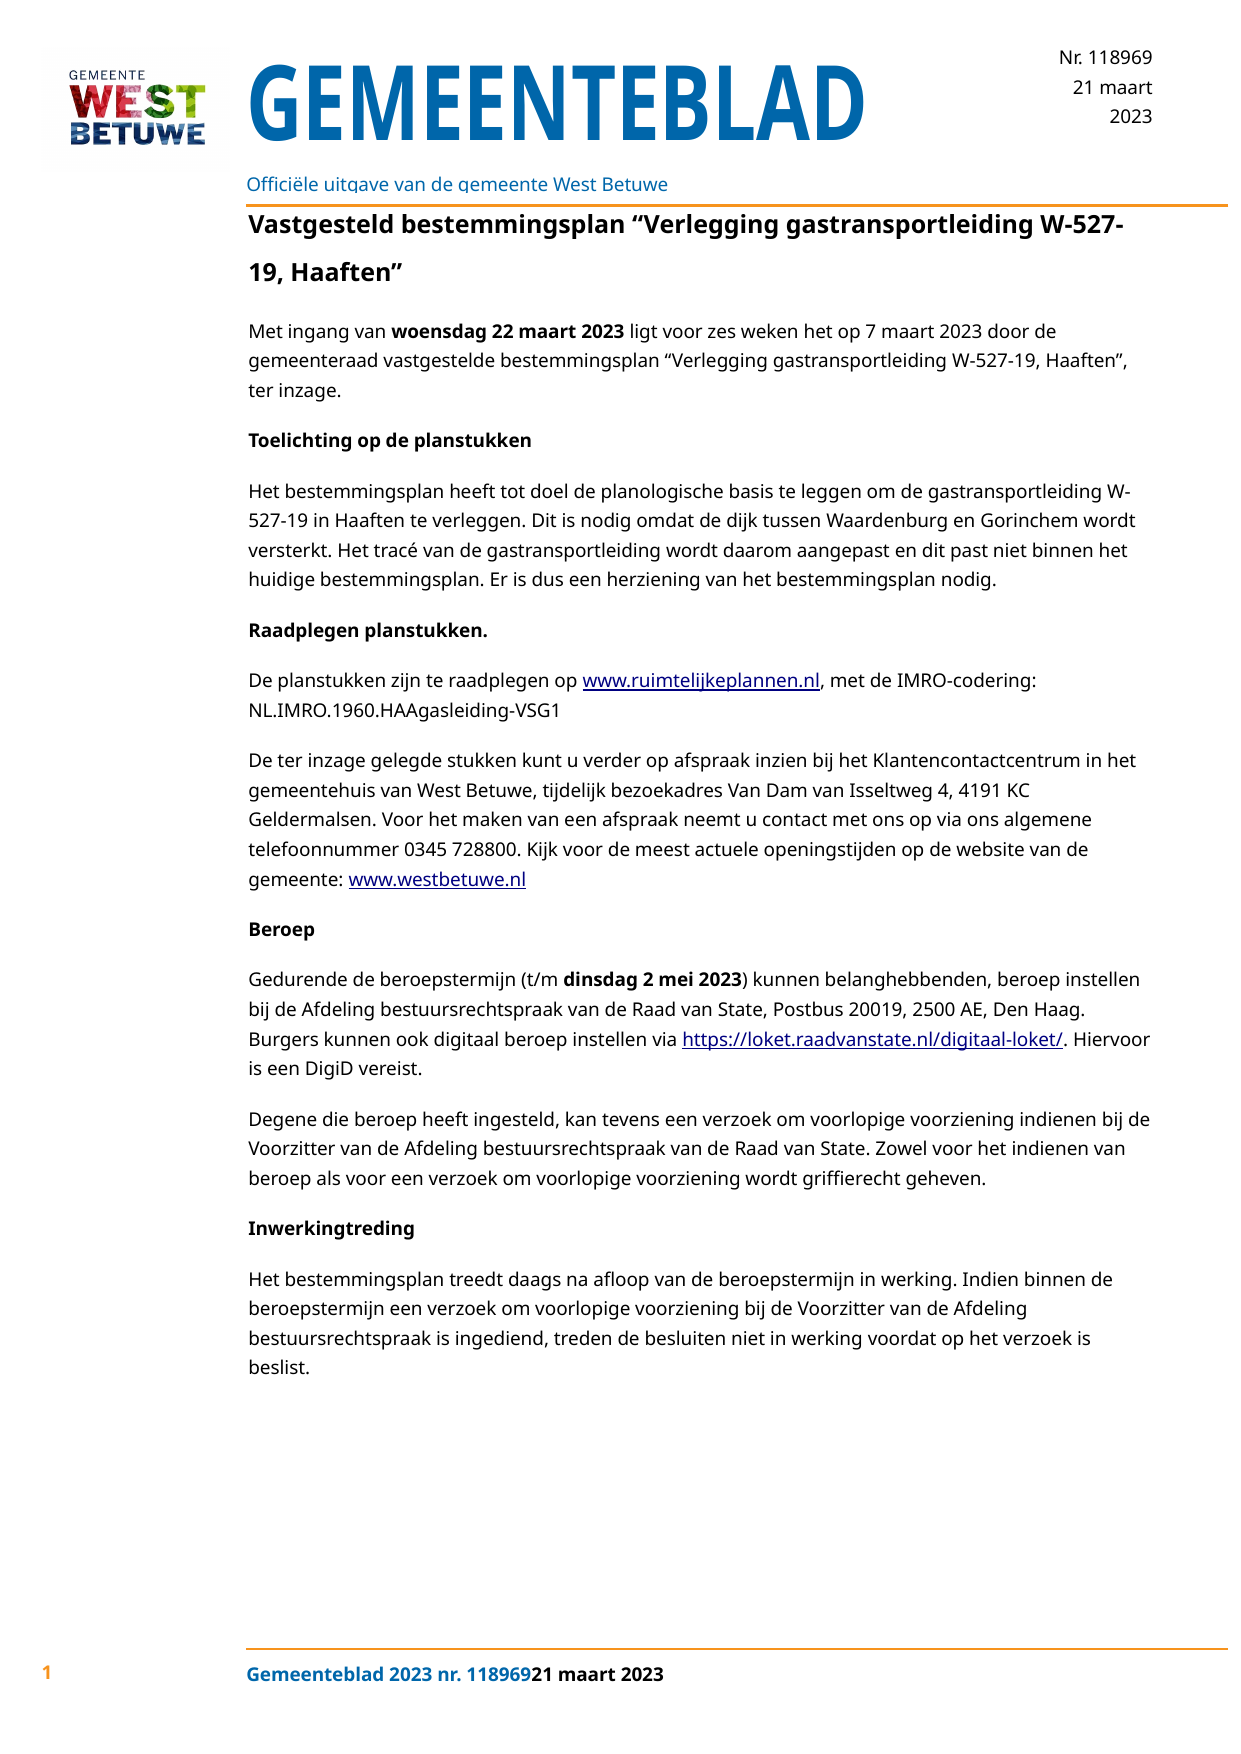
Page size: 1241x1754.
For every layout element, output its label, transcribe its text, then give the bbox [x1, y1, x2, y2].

text Vastgesteld bestemmingsplan “Verlegging gastransportleiding W-527-19, Haaften” [248, 207, 1152, 288]
text Het bestemmingsplan treedt daags na afloop van de beroepstermijn in werking. Indien binnen de beroepstermijn een verzoek om voorlopige voorziening bij de Voorzitter van de Afdeling bestuursrechtspraak is ingediend, treden de besluiten niet in werking voordat op het verzoek is beslist. [248, 1266, 1152, 1380]
text Raadplegen planstukken. [248, 617, 1152, 643]
text Gedurende de beroepstermijn (t/m dinsdag 2 mei 2023) kunnen belanghebbenden, beroep instellen bij de Afdeling bestuursrechtspraak van de Raad van State, Postbus 20019, 2500 AE, Den Haag. Burgers kunnen ook digitaal beroep instellen via https://loket.raadvanstate.nl/digitaal-loket/. Hiervoor is een DigiD vereist. [248, 967, 1152, 1081]
text Toelichting op de planstukken [248, 427, 1152, 453]
text Degene die beroep heeft ingesteld, kan tevens een verzoek om voorlopige voorziening indienen bij de Voorzitter van de Afdeling bestuursrechtspraak van de Raad van State. Zowel voor het indienen van beroep als voor een verzoek om voorlopige voorziening wordt griffierecht geheven. [248, 1106, 1152, 1191]
text Het bestemmingsplan heeft tot doel de planologische basis te leggen om de gastransportleiding W-527-19 in Haaften te verleggen. Dit is nodig omdat de dijk tussen Waardenburg en Gorinchem wordt versterkt. Het tracé van de gastransportleiding wordt daarom aangepast en dit past niet binnen het huidige bestemmingsplan. Er is dus een herziening van het bestemmingsplan nodig. [248, 478, 1152, 592]
text De ter inzage gelegde stukken kunt u verder op afspraak inzien bij het Klantencontactcentrum in het gemeentehuis van West Betuwe, tijdelijk bezoekadres Van Dam van Isseltweg 4, 4191 KC Geldermalsen. Voor het maken van een afspraak neemt u contact met ons op via ons algemene telefoonnummer 0345 728800. Kijk voor de meest actuele openingstijden op de website van de gemeente: www.westbetuwe.nl [248, 747, 1152, 892]
text Met ingang van woensdag 22 maart 2023 ligt voor zes weken het op 7 maart 2023 door de gemeenteraad vastgestelde bestemmingsplan “Verlegging gastransportleiding W-527-19, Haaften”, ter inzage. [248, 318, 1152, 403]
text De planstukken zijn te raadplegen op www.ruimtelijkeplannen.nl, met de IMRO-codering: NL.IMRO.1960.HAAgasleiding-VSG1 [248, 667, 1152, 723]
text Beroep [248, 916, 1152, 942]
text Inwerkingtreding [248, 1215, 1152, 1241]
picture [41, 47, 231, 172]
